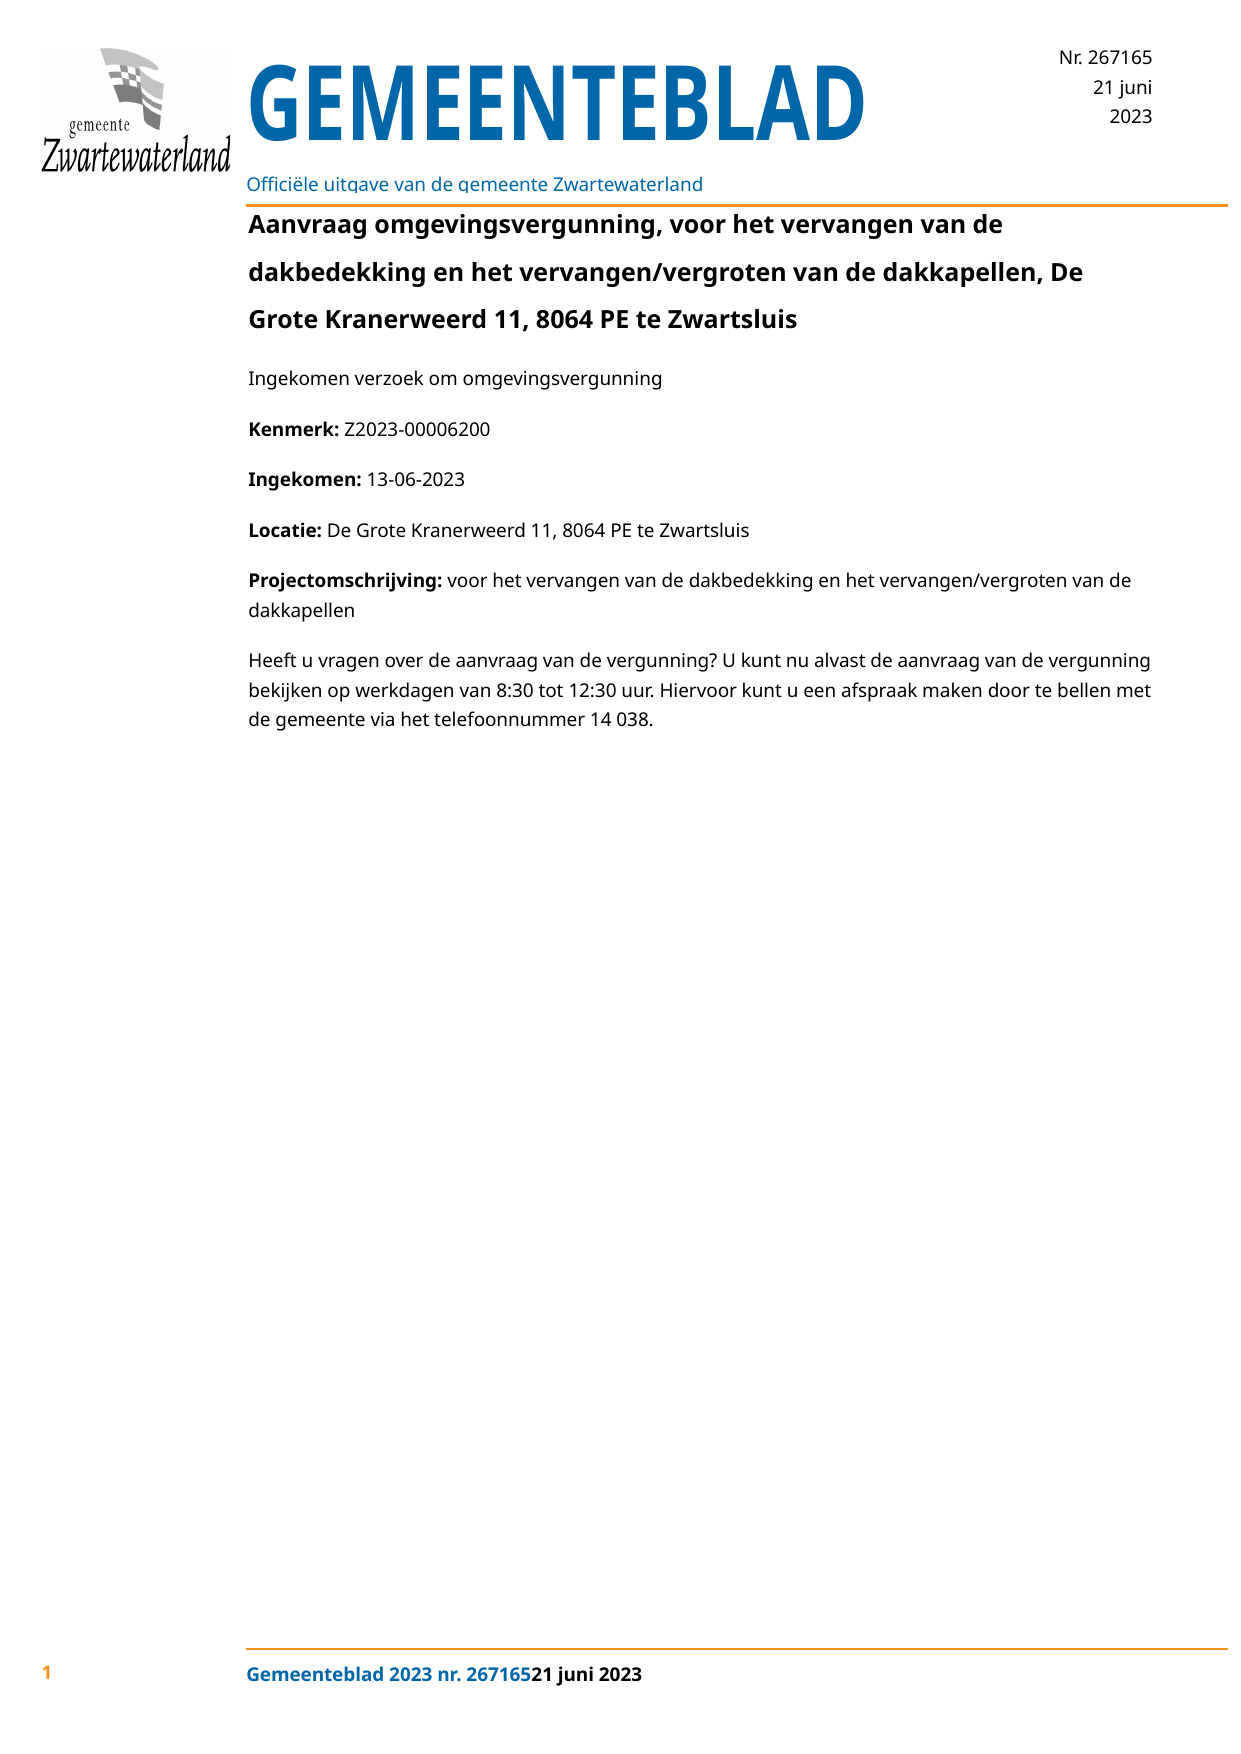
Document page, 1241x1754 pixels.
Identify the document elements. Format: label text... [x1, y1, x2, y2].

text Heeft u vragen over de aanvraag van de vergunning? U kunt nu alvast de aanvraag van de vergunning bekijken op werkdagen van 8:30 tot 12:30 uur. Hiervoor kunt u een afspraak maken door te bellen met de gemeente via het telefoonnummer 14 038. [248, 647, 1152, 732]
text Locatie: De Grote Kranerweerd 11, 8064 PE te Zwartsluis [248, 517, 1152, 542]
text Aanvraag omgevingsvergunning, voor het vervangen van de dakbedekking en het vervangen/vergroten van de dakkapellen, De Grote Kranerweerd 11, 8064 PE te Zwartsluis [248, 207, 1152, 336]
text Ingekomen: 13-06-2023 [248, 466, 1152, 492]
text Projectomschrijving: voor het vervangen van de dakbedekking en het vervangen/vergroten van de dakkapellen [248, 567, 1152, 622]
text Kenmerk: Z2023-00006200 [248, 416, 1152, 442]
picture [41, 47, 231, 172]
text Ingekomen verzoek om omgevingsvergunning [248, 366, 1152, 391]
